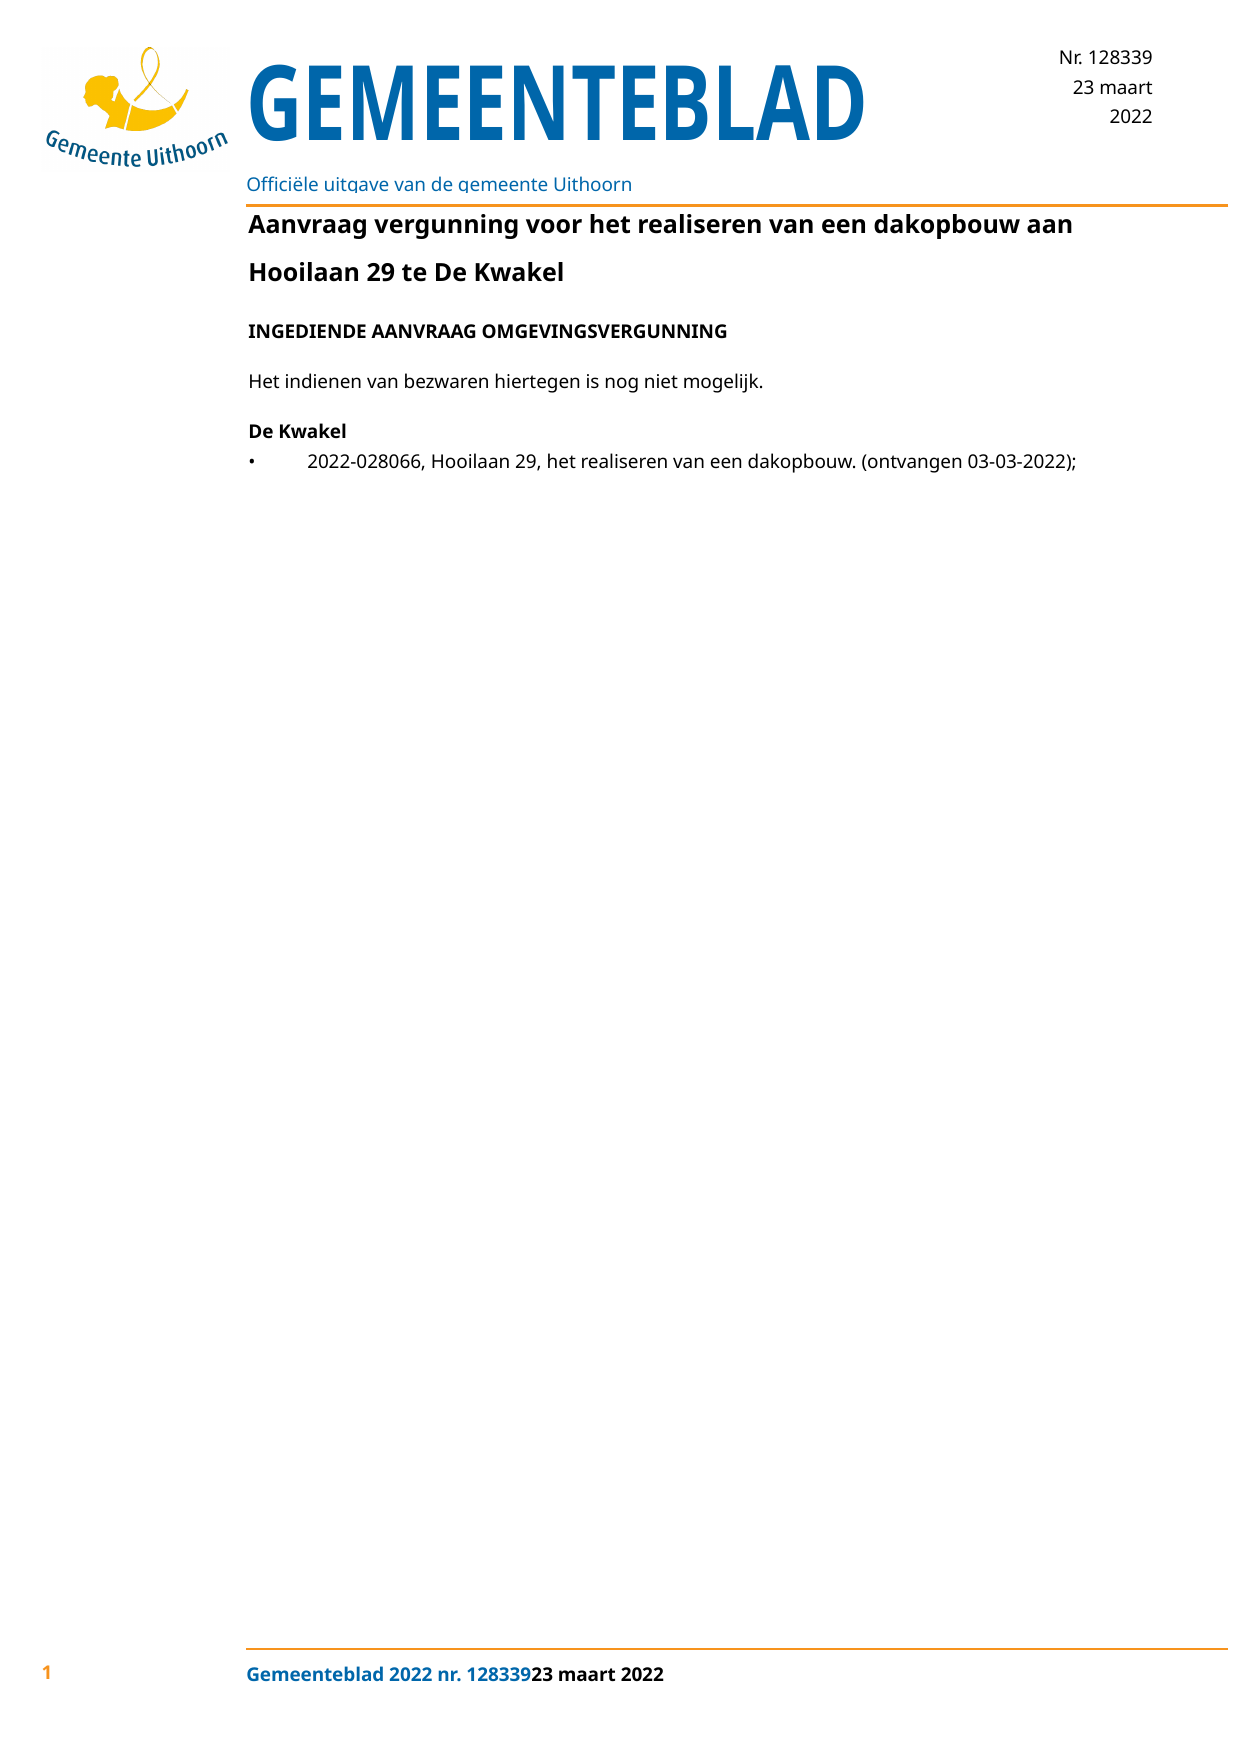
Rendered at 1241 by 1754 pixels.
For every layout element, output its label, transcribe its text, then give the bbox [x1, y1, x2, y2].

picture [41, 47, 231, 172]
list 2022-028066, Hooilaan 29, het realiseren van een dakopbouw. (ontvangen 03-03-2022); [248, 448, 1152, 474]
text De Kwakel [248, 419, 1152, 444]
text Aanvraag vergunning voor het realiseren van een dakopbouw aan Hooilaan 29 te De Kwakel [248, 207, 1152, 288]
text INGEDIENDE AANVRAAG OMGEVINGSVERGUNNING [248, 318, 1152, 344]
text Het indienen van bezwaren hiertegen is nog niet mogelijk. [248, 368, 1152, 394]
